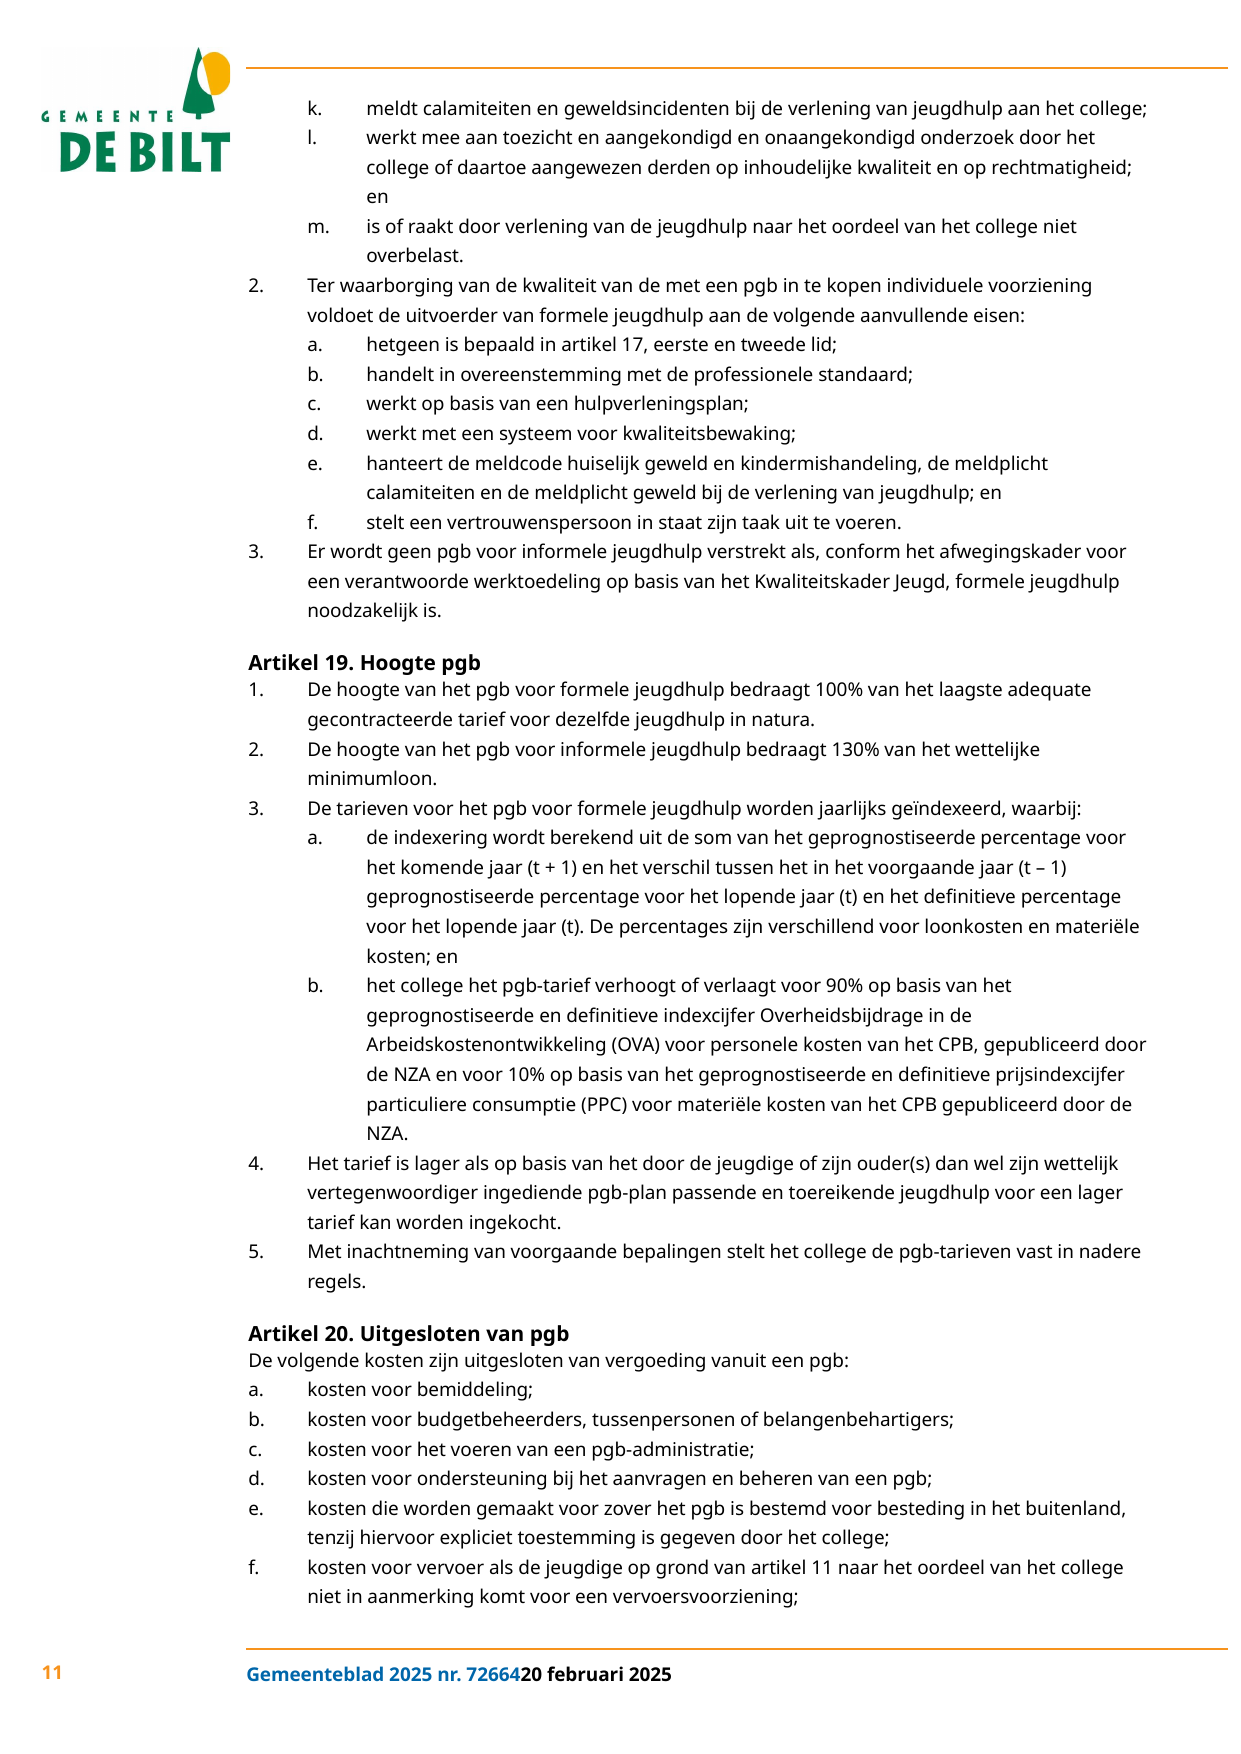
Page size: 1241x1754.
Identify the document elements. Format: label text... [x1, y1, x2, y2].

list is of raakt door verlening van de jeugdhulp naar het oordeel van het college niet overbelast. [307, 213, 1152, 268]
list kosten voor bemiddeling; [248, 1377, 1152, 1402]
text Artikel 20. Uitgesloten van pgb [248, 1319, 1152, 1347]
list werkt mee aan toezicht en aangekondigd en onaangekondigd onderzoek door het college of daartoe aangewezen derden op inhoudelijke kwaliteit en op rechtmatigheid; en [307, 124, 1152, 209]
list De tarieven voor het pgb voor formele jeugdhulp worden jaarlijks geïndexeerd, waarbij: [248, 795, 1152, 821]
list stelt een vertrouwenspersoon in staat zijn taak uit te voeren. [307, 509, 1152, 535]
list handelt in overeenstemming met de professionele standaard; [307, 361, 1152, 387]
list Er wordt geen pgb voor informele jeugdhulp verstrekt als, conform het afwegingskader voor een verantwoorde werktoedeling op basis van het Kwaliteitskader Jeugd, formele jeugdhulp noodzakelijk is. [248, 538, 1152, 623]
list het college het pgb-tarief verhoogt of verlaagt voor 90% op basis van het geprognostiseerde en definitieve indexcijfer Overheidsbijdrage in de Arbeidskostenontwikkeling (OVA) voor personele kosten van het CPB, gepubliceerd door de NZA en voor 10% op basis van het geprognostiseerde en definitieve prijsindexcijfer particuliere consumptie (PPC) voor materiële kosten van het CPB gepubliceerd door de NZA. [307, 972, 1152, 1146]
list meldt calamiteiten en geweldsincidenten bij de verlening van jeugdhulp aan het college; [307, 95, 1152, 121]
list kosten voor het voeren van een pgb-administratie; [248, 1436, 1152, 1462]
text De volgende kosten zijn uitgesloten van vergoeding vanuit een pgb: [248, 1347, 1152, 1373]
list Met inachtneming van voorgaande bepalingen stelt het college de pgb-tarieven vast in nadere regels. [248, 1239, 1152, 1294]
list hanteert de meldcode huiselijk geweld en kindermishandeling, de meldplicht calamiteiten en de meldplicht geweld bij de verlening van jeugdhulp; en [307, 450, 1152, 505]
list hetgeen is bepaald in artikel 17, eerste en tweede lid; [307, 331, 1152, 357]
list De hoogte van het pgb voor formele jeugdhulp bedraagt 100% van het laagste adequate gecontracteerde tarief voor dezelfde jeugdhulp in natura. [248, 677, 1152, 732]
list kosten die worden gemaakt voor zover het pgb is bestemd voor besteding in het buitenland, tenzij hiervoor expliciet toestemming is gegeven door het college; [248, 1495, 1152, 1550]
text Artikel 19. Hoogte pgb [248, 648, 1152, 677]
list Het tarief is lager als op basis van het door de jeugdige of zijn ouder(s) dan wel zijn wettelijk vertegenwoordiger ingediende pgb-plan passende en toereikende jeugdhulp voor een lager tarief kan worden ingekocht. [248, 1150, 1152, 1235]
list De hoogte van het pgb voor informele jeugdhulp bedraagt 130% van het wettelijke minimumloon. [248, 736, 1152, 791]
list werkt op basis van een hulpverleningsplan; [307, 391, 1152, 416]
list werkt met een systeem voor kwaliteitsbewaking; [307, 420, 1152, 446]
list kosten voor vervoer als de jeugdige op grond van artikel 11 naar het oordeel van het college niet in aanmerking komt voor een vervoersvoorziening; [248, 1554, 1152, 1609]
list kosten voor ondersteuning bij het aanvragen en beheren van een pgb; [248, 1465, 1152, 1491]
list Ter waarborging van de kwaliteit van de met een pgb in te kopen individuele voorziening voldoet de uitvoerder van formele jeugdhulp aan de volgende aanvullende eisen: [248, 272, 1152, 328]
picture [41, 47, 231, 172]
list kosten voor budgetbeheerders, tussenpersonen of belangenbehartigers; [248, 1406, 1152, 1432]
list de indexering wordt berekend uit de som van het geprognostiseerde percentage voor het komende jaar (t + 1) en het verschil tussen het in het voorgaande jaar (t – 1) geprognostiseerde percentage voor het lopende jaar (t) en het definitieve percentage voor het lopende jaar (t). De percentages zijn verschillend voor loonkosten en materiële kosten; en [307, 824, 1152, 968]
